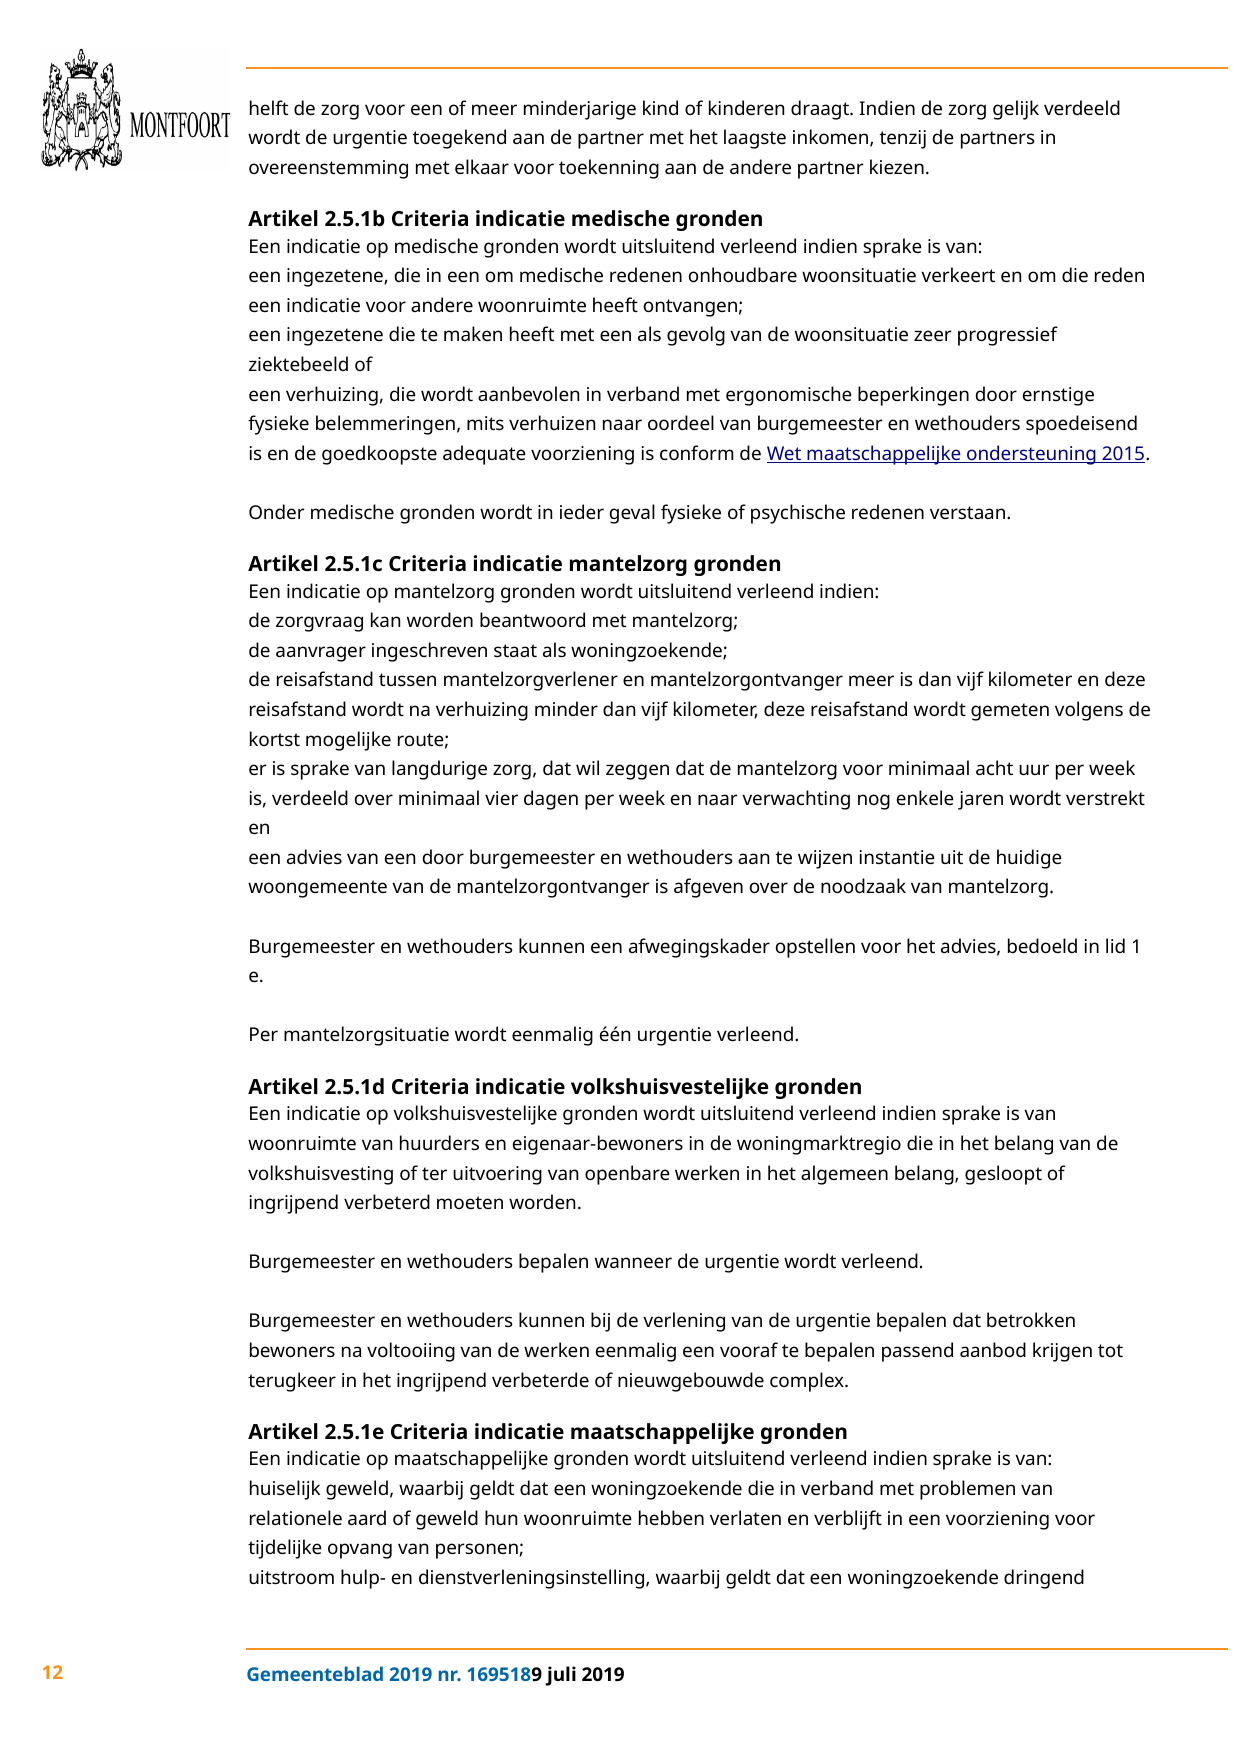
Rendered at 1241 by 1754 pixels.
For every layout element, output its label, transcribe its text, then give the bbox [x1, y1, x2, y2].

text Burgemeester en wethouders kunnen een afwegingskader opstellen voor het advies, bedoeld in lid 1 e. [248, 933, 1152, 988]
text Artikel 2.5.1e Criteria indicatie maatschappelijke gronden [248, 1417, 1152, 1446]
text Artikel 2.5.1d Criteria indicatie volkshuisvestelijke gronden [248, 1072, 1152, 1101]
text Per mantelzorgsituatie wordt eenmalig één urgentie verleend. [248, 1022, 1152, 1047]
text de zorgvraag kan worden beantwoord met mantelzorg; [248, 607, 1152, 633]
text Burgemeester en wethouders bepalen wanneer de urgentie wordt verleend. [248, 1248, 1152, 1274]
text Artikel 2.5.1b Criteria indicatie medische gronden [248, 204, 1152, 233]
text uitstroom hulp- en dienstverleningsinstelling, waarbij geldt dat een woningzoekende dringend [248, 1564, 1152, 1590]
text Een indicatie op maatschappelijke gronden wordt uitsluitend verleend indien sprake is van: [248, 1446, 1152, 1471]
text Een indicatie op medische gronden wordt uitsluitend verleend indien sprake is van: [248, 233, 1152, 258]
picture [41, 47, 231, 172]
text huiselijk geweld, waarbij geldt dat een woningzoekende die in verband met problemen van relationele aard of geweld hun woonruimte hebben verlaten en verblijft in een voorziening voor tijdelijke opvang van personen; [248, 1475, 1152, 1560]
text Onder medische gronden wordt in ieder geval fysieke of psychische redenen verstaan. [248, 499, 1152, 525]
text een ingezetene, die in een om medische redenen onhoudbare woonsituatie verkeert en om die reden een indicatie voor andere woonruimte heeft ontvangen; [248, 262, 1152, 318]
text een advies van een door burgemeester en wethouders aan te wijzen instantie uit de huidige woongemeente van de mantelzorgontvanger is afgeven over de noodzaak van mantelzorg. [248, 844, 1152, 899]
text Burgemeester en wethouders kunnen bij de verlening van de urgentie bepalen dat betrokken bewoners na voltooiing van de werken eenmalig een vooraf te bepalen passend aanbod krijgen tot terugkeer in het ingrijpend verbeterde of nieuwgebouwde complex. [248, 1308, 1152, 1392]
text Een indicatie op mantelzorg gronden wordt uitsluitend verleend indien: [248, 578, 1152, 604]
text de aanvrager ingeschreven staat als woningzoekende; [248, 637, 1152, 663]
text helft de zorg voor een of meer minderjarige kind of kinderen draagt. Indien de zorg gelijk verdeeld wordt de urgentie toegekend aan de partner met het laagste inkomen, tenzij de partners in overeenstemming met elkaar voor toekenning aan de andere partner kiezen. [248, 95, 1152, 180]
text de reisafstand tussen mantelzorgverlener en mantelzorgontvanger meer is dan vijf kilometer en deze reisafstand wordt na verhuizing minder dan vijf kilometer, deze reisafstand wordt gemeten volgens de kortst mogelijke route; [248, 667, 1152, 752]
text een ingezetene die te maken heeft met een als gevolg van de woonsituatie zeer progressief ziektebeeld of [248, 322, 1152, 377]
text er is sprake van langdurige zorg, dat wil zeggen dat de mantelzorg voor minimaal acht uur per week is, verdeeld over minimaal vier dagen per week en naar verwachting nog enkele jaren wordt verstrekt en [248, 755, 1152, 840]
text Artikel 2.5.1c Criteria indicatie mantelzorg gronden [248, 549, 1152, 578]
text een verhuizing, die wordt aanbevolen in verband met ergonomische beperkingen door ernstige fysieke belemmeringen, mits verhuizen naar oordeel van burgemeester en wethouders spoedeisend is en de goedkoopste adequate voorziening is conform de Wet maatschappelijke ondersteuning 2015. [248, 381, 1152, 466]
text Een indicatie op volkshuisvestelijke gronden wordt uitsluitend verleend indien sprake is van woonruimte van huurders en eigenaar-bewoners in de woningmarktregio die in het belang van de volkshuisvesting of ter uitvoering van openbare werken in het algemeen belang, gesloopt of ingrijpend verbeterd moeten worden. [248, 1101, 1152, 1215]
